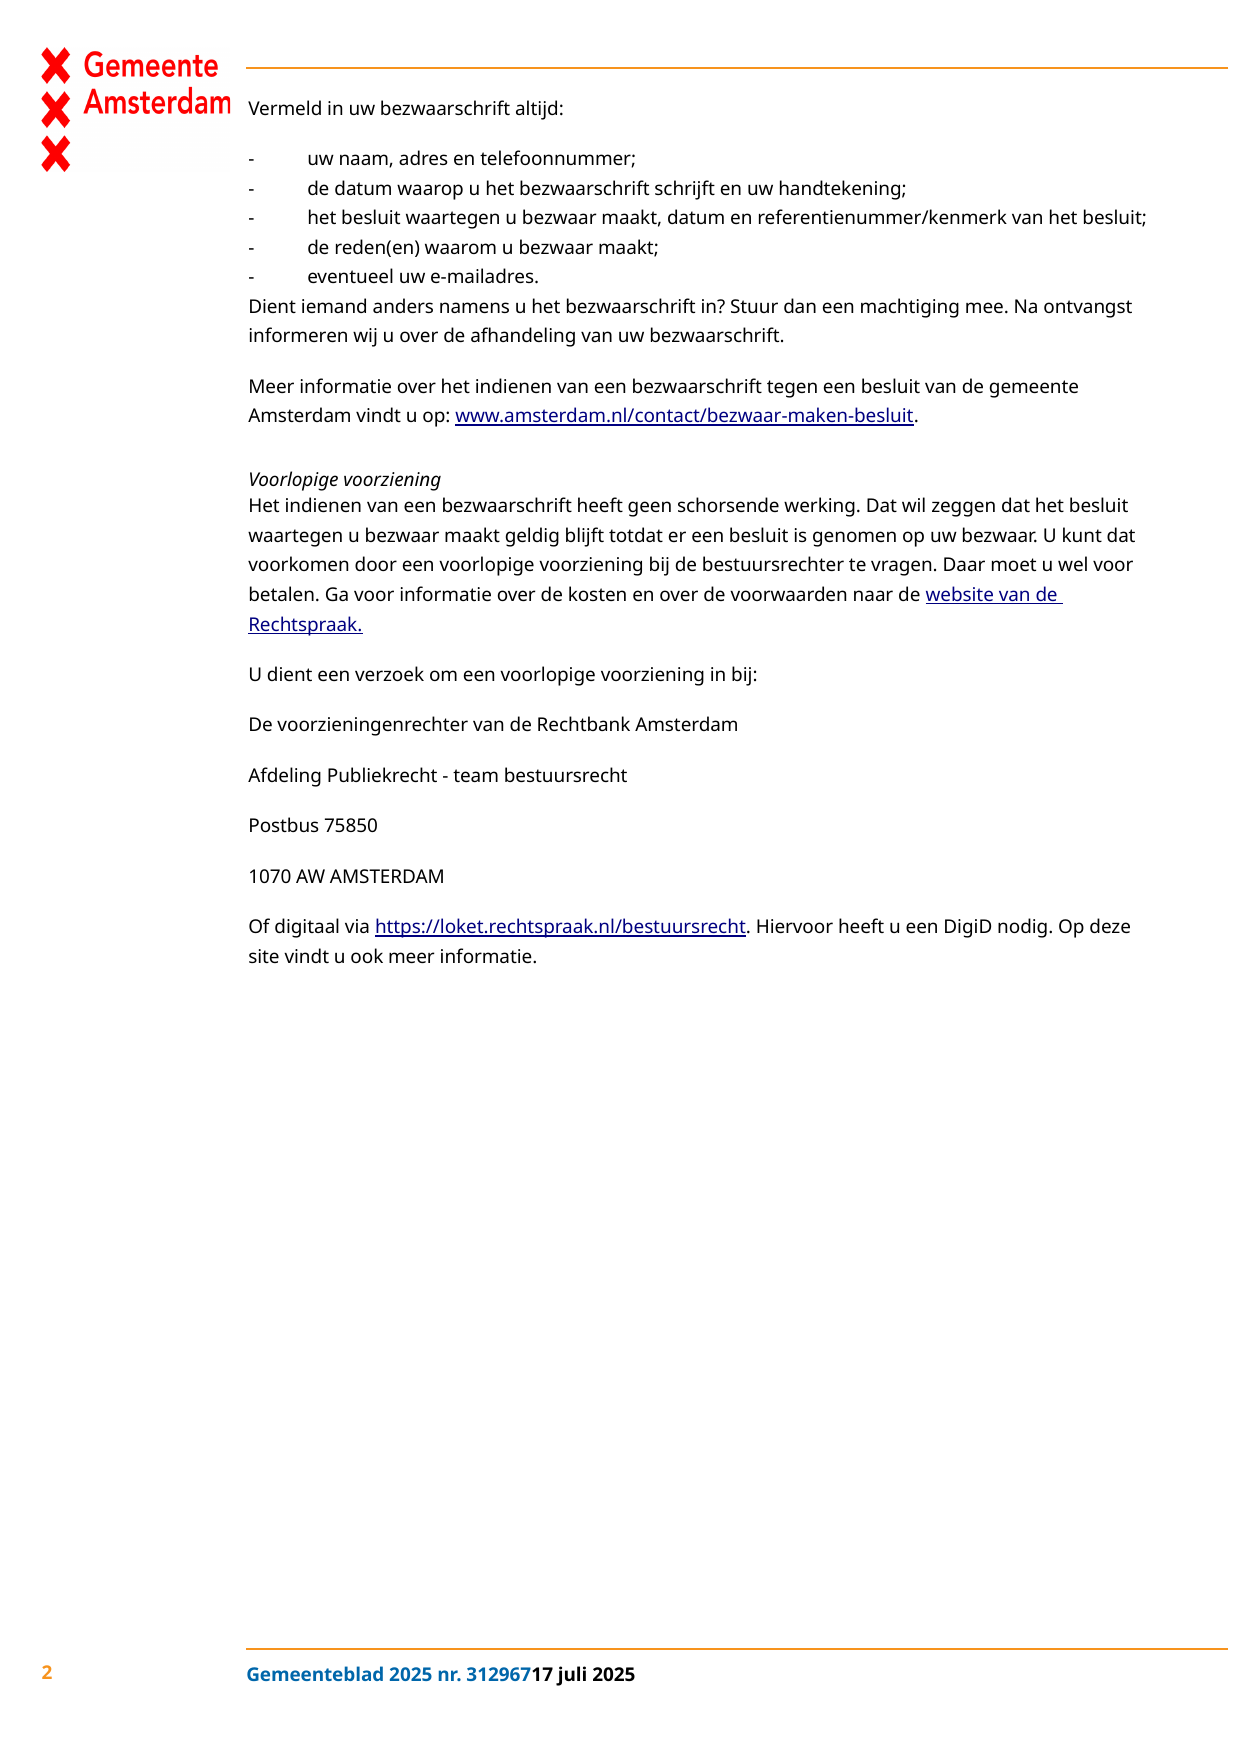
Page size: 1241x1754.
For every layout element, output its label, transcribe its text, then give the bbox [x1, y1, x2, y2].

text De voorzieningenrechter van de Rechtbank Amsterdam [248, 712, 1152, 737]
picture [41, 47, 231, 172]
text Het indienen van een bezwaarschrift heeft geen schorsende werking. Dat wil zeggen dat het besluit waartegen u bezwaar maakt geldig blijft totdat er een besluit is genomen op uw bezwaar. U kunt dat voorkomen door een voorlopige voorziening bij de bestuursrechter te vragen. Daar moet u wel voor betalen. Ga voor informatie over de kosten en over de voorwaarden naar de website van de Rechtspraak. [248, 492, 1152, 636]
list de datum waarop u het bezwaarschrift schrijft en uw handtekening; [248, 175, 1152, 201]
text Postbus 75850 [248, 812, 1152, 838]
text U dient een verzoek om een voorlopige voorziening in bij: [248, 661, 1152, 687]
text Dient iemand anders namens u het bezwaarschrift in? Stuur dan een machtiging mee. Na ontvangst informeren wij u over de afhandeling van uw bezwaarschrift. [248, 293, 1152, 348]
list eventueel uw e-mailadres. [248, 263, 1152, 289]
list uw naam, adres en telefoonnummer; [248, 145, 1152, 171]
text Afdeling Publiekrecht - team bestuursrecht [248, 762, 1152, 788]
text 1070 AW AMSTERDAM [248, 863, 1152, 888]
text Voorlopige voorziening [248, 467, 1152, 492]
list de reden(en) waarom u bezwaar maakt; [248, 234, 1152, 260]
text Meer informatie over het indienen van een bezwaarschrift tegen een besluit van de gemeente Amsterdam vindt u op: www.amsterdam.nl/contact/bezwaar-maken-besluit. [248, 373, 1152, 428]
text Vermeld in uw bezwaarschrift altijd: [248, 95, 1152, 121]
list het besluit waartegen u bezwaar maakt, datum en referentienummer/kenmerk van het besluit; [248, 204, 1152, 230]
text Of digitaal via https://loket.rechtspraak.nl/bestuursrecht. Hiervoor heeft u een DigiD nodig. Op deze site vindt u ook meer informatie. [248, 913, 1152, 968]
